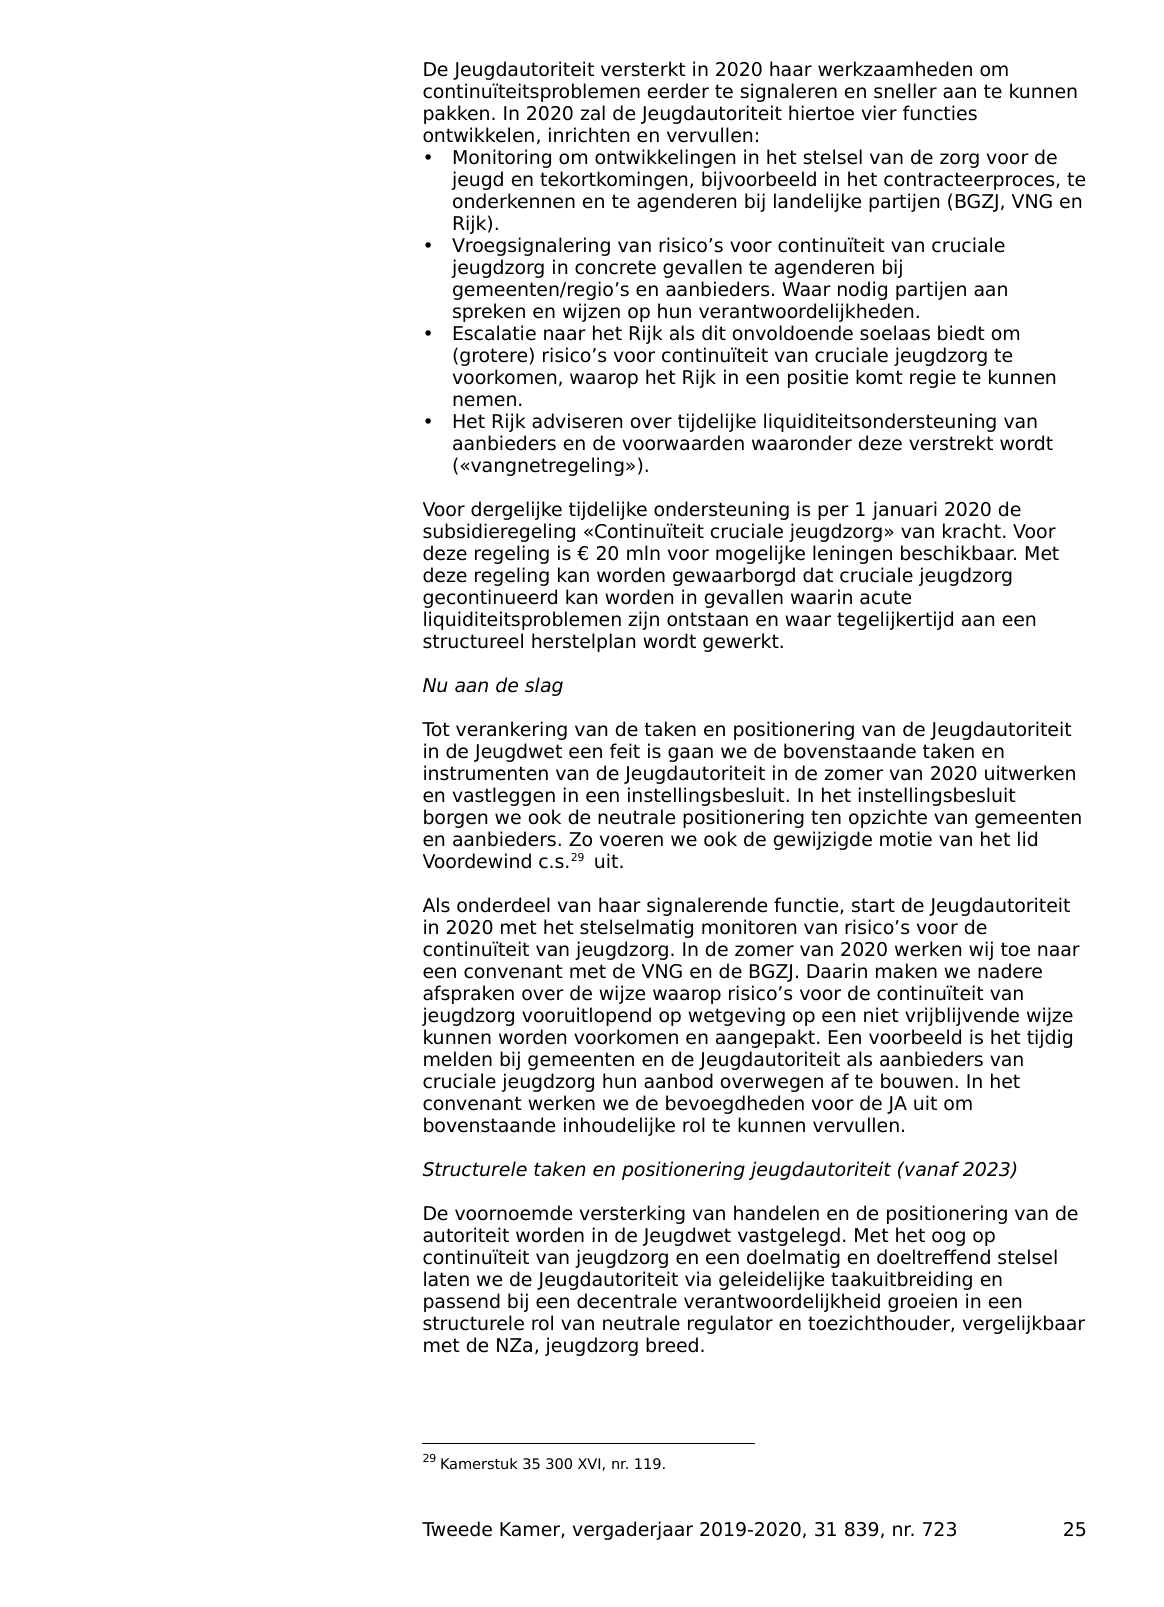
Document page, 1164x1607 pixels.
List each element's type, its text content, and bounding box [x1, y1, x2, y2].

text • Het Rijk adviseren over tijdelijke liquiditeitsondersteuning van aanbieders en de voorwaarden waaronder deze verstrekt wordt («vangnetregeling»). [422, 411, 1087, 477]
text • Escalatie naar het Rijk als dit onvoldoende soelaas biedt om (grotere) risico’s voor continuïteit van cruciale jeugdzorg te voorkomen, waarop het Rijk in een positie komt regie te kunnen nemen. [422, 323, 1087, 411]
text Tot verankering van de taken en positionering van de Jeugdautoriteit in de Jeugdwet een feit is gaan we de bovenstaande taken en instrumenten van de Jeugdautoriteit in de zomer van 2020 uitwerken en vastleggen in een instellingsbesluit. In het instellingsbesluit borgen we ook de neutrale positionering ten opzichte van gemeenten en aanbieders. Zo voeren we ook de gewijzigde motie van het lid Voordewind c.s. uit. [422, 719, 1087, 873]
text Voor dergelijke tijdelijke ondersteuning is per 1 januari 2020 de subsidieregeling «Continuïteit cruciale jeugdzorg» van kracht. Voor deze regeling is € 20 mln voor mogelijke leningen beschikbaar. Met deze regeling kan worden gewaarborgd dat cruciale jeugdzorg gecontinueerd kan worden in gevallen waarin acute liquiditeitsproblemen zijn ontstaan en waar tegelijkertijd aan een structureel herstelplan wordt gewerkt. [422, 499, 1087, 653]
text Als onderdeel van haar signalerende functie, start de Jeugdautoriteit in 2020 met het stelselmatig monitoren van risico’s voor de continuïteit van jeugdzorg. In de zomer van 2020 werken wij toe naar een convenant met de VNG en de BGZJ. Daarin maken we nadere afspraken over de wijze waarop risico’s voor de continuïteit van jeugdzorg vooruitlopend op wetgeving op een niet vrijblijvende wijze kunnen worden voorkomen en aangepakt. Een voorbeeld is het tijdig melden bij gemeenten en de Jeugdautoriteit als aanbieders van cruciale jeugdzorg hun aanbod overwegen af te bouwen. In het convenant werken we de bevoegdheden voor de JA uit om bovenstaande inhoudelijke rol te kunnen vervullen. [422, 895, 1087, 1137]
text De voornoemde versterking van handelen en de positionering van de autoriteit worden in de Jeugdwet vastgelegd. Met het oog op continuïteit van jeugdzorg en een doelmatig en doeltreffend stelsel laten we de Jeugdautoriteit via geleidelijke taakuitbreiding en passend bij een decentrale verantwoordelijkheid groeien in een structurele rol van neutrale regulator en toezichthouder, vergelijkbaar met de NZa, jeugdzorg breed. [422, 1203, 1087, 1357]
text De Jeugdautoriteit versterkt in 2020 haar werkzaamheden om continuïteitsproblemen eerder te signaleren en sneller aan te kunnen pakken. In 2020 zal de Jeugdautoriteit hiertoe vier functies ontwikkelen, inrichten en vervullen: [422, 59, 1087, 147]
subtitle Structurele taken en positionering jeugdautoriteit (vanaf 2023) [422, 1159, 1087, 1181]
text • Vroegsignalering van risico’s voor continuïteit van cruciale jeugdzorg in concrete gevallen te agenderen bij gemeenten/regio’s en aanbieders. Waar nodig partijen aan spreken en wijzen op hun verantwoordelijkheden. [422, 235, 1087, 323]
text • Monitoring om ontwikkelingen in het stelsel van de zorg voor de jeugd en tekortkomingen, bijvoorbeeld in het contracteerproces, te onderkennen en te agenderen bij landelijke partijen (BGZJ, VNG en Rijk). [422, 147, 1087, 235]
subtitle Nu aan de slag [422, 675, 1087, 697]
text Kamerstuk 35 300 XVI, nr. 119. [422, 1452, 1087, 1474]
